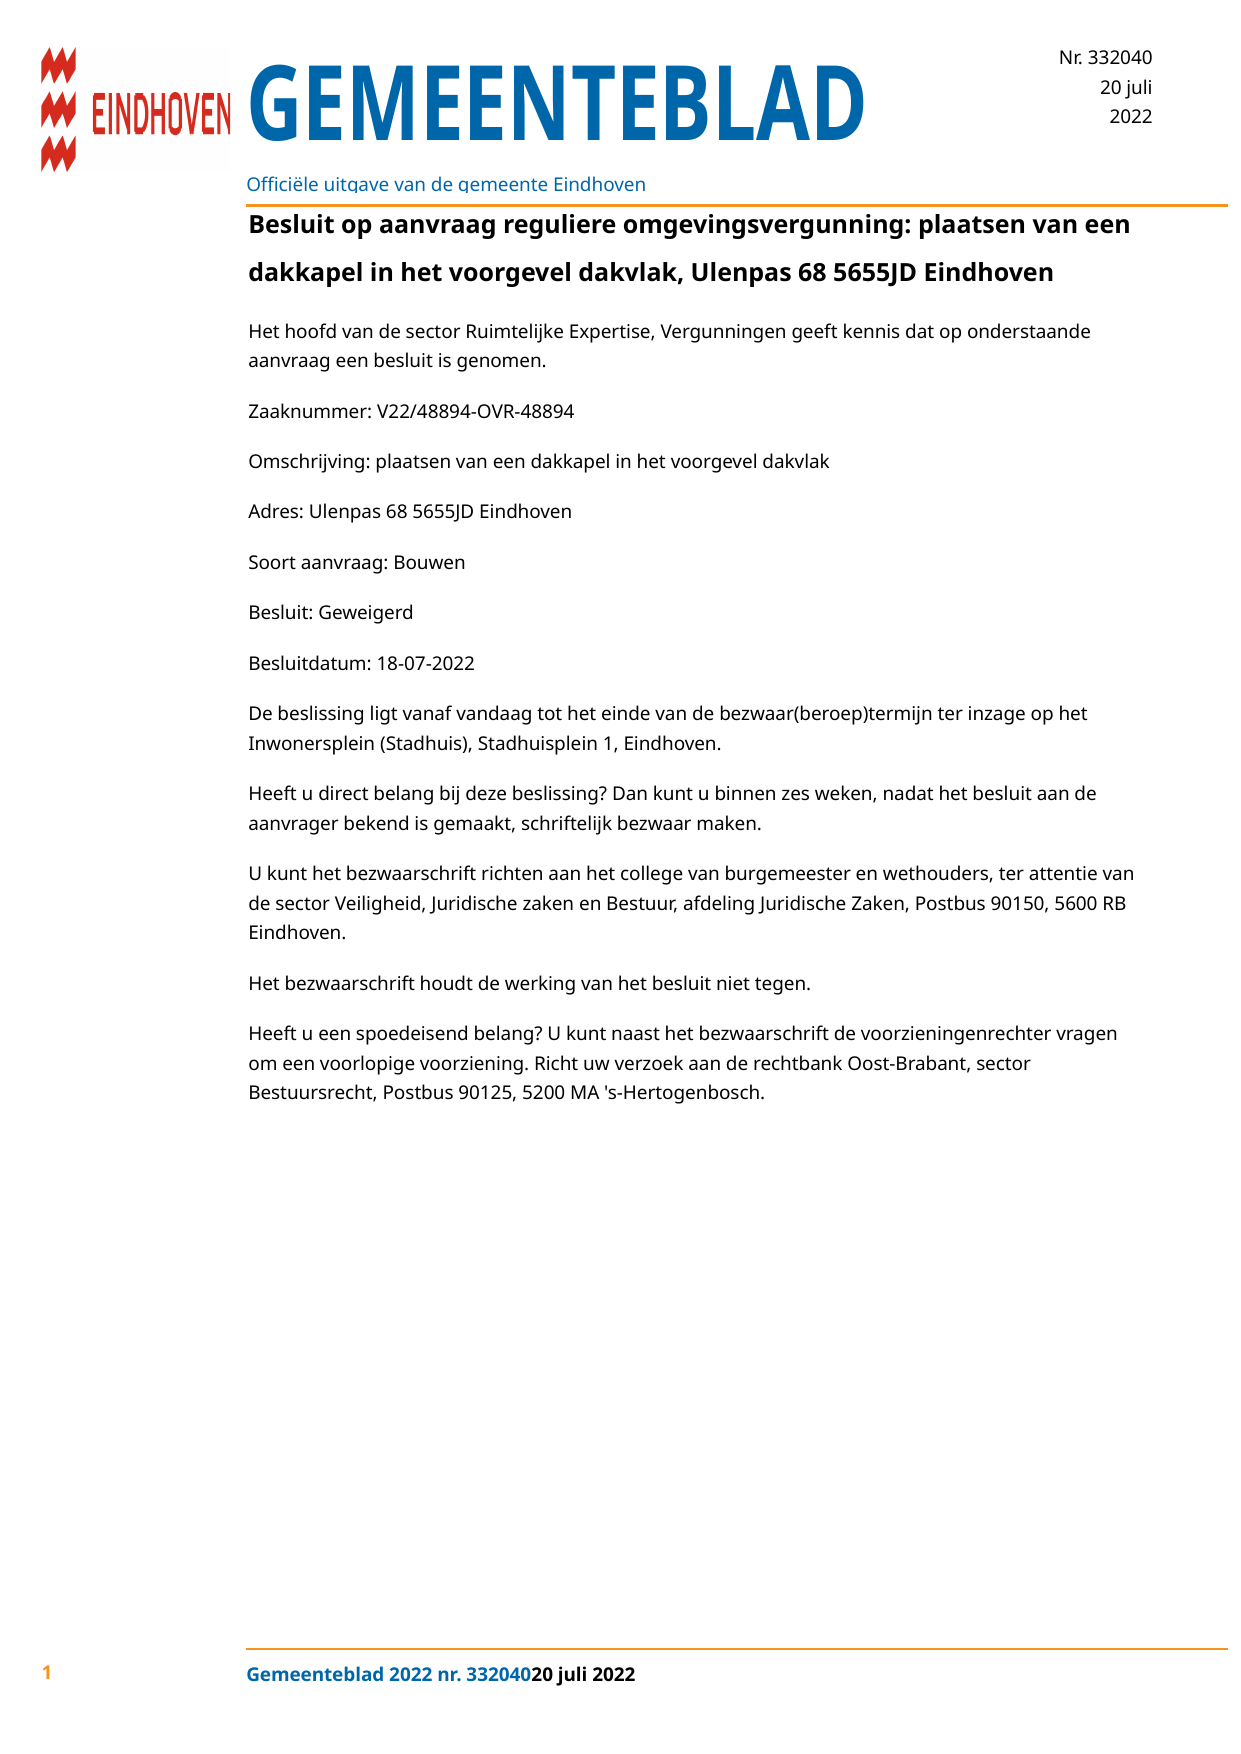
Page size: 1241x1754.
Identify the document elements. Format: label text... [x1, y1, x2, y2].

text Heeft u direct belang bij deze beslissing? Dan kunt u binnen zes weken, nadat het besluit aan de aanvrager bekend is gemaakt, schriftelijk bezwaar maken. [248, 780, 1152, 836]
text Soort aanvraag: Bouwen [248, 549, 1152, 575]
picture [41, 47, 231, 172]
text U kunt het bezwaarschrift richten aan het college van burgemeester en wethouders, ter attentie van de sector Veiligheid, Juridische zaken en Bestuur, afdeling Juridische Zaken, Postbus 90150, 5600 RB Eindhoven. [248, 860, 1152, 945]
text Omschrijving: plaatsen van een dakkapel in het voorgevel dakvlak [248, 448, 1152, 474]
text Besluitdatum: 18-07-2022 [248, 650, 1152, 676]
text Zaaknummer: V22/48894-OVR-48894 [248, 398, 1152, 424]
text Het bezwaarschrift houdt de werking van het besluit niet tegen. [248, 970, 1152, 996]
text Besluit op aanvraag reguliere omgevingsvergunning: plaatsen van een dakkapel in het voorgevel dakvlak, Ulenpas 68 5655JD Eindhoven [248, 207, 1152, 288]
text Het hoofd van de sector Ruimtelijke Expertise, Vergunningen geeft kennis dat op onderstaande aanvraag een besluit is genomen. [248, 318, 1152, 373]
text Adres: Ulenpas 68 5655JD Eindhoven [248, 499, 1152, 524]
text Besluit: Geweigerd [248, 599, 1152, 625]
text De beslissing ligt vanaf vandaag tot het einde van de bezwaar(beroep)termijn ter inzage op het Inwonersplein (Stadhuis), Stadhuisplein 1, Eindhoven. [248, 700, 1152, 756]
text Heeft u een spoedeisend belang? U kunt naast het bezwaarschrift de voorzieningenrechter vragen om een voorlopige voorziening. Richt uw verzoek aan de rechtbank Oost-Brabant, sector Bestuursrecht, Postbus 90125, 5200 MA 's-Hertogenbosch. [248, 1020, 1152, 1105]
